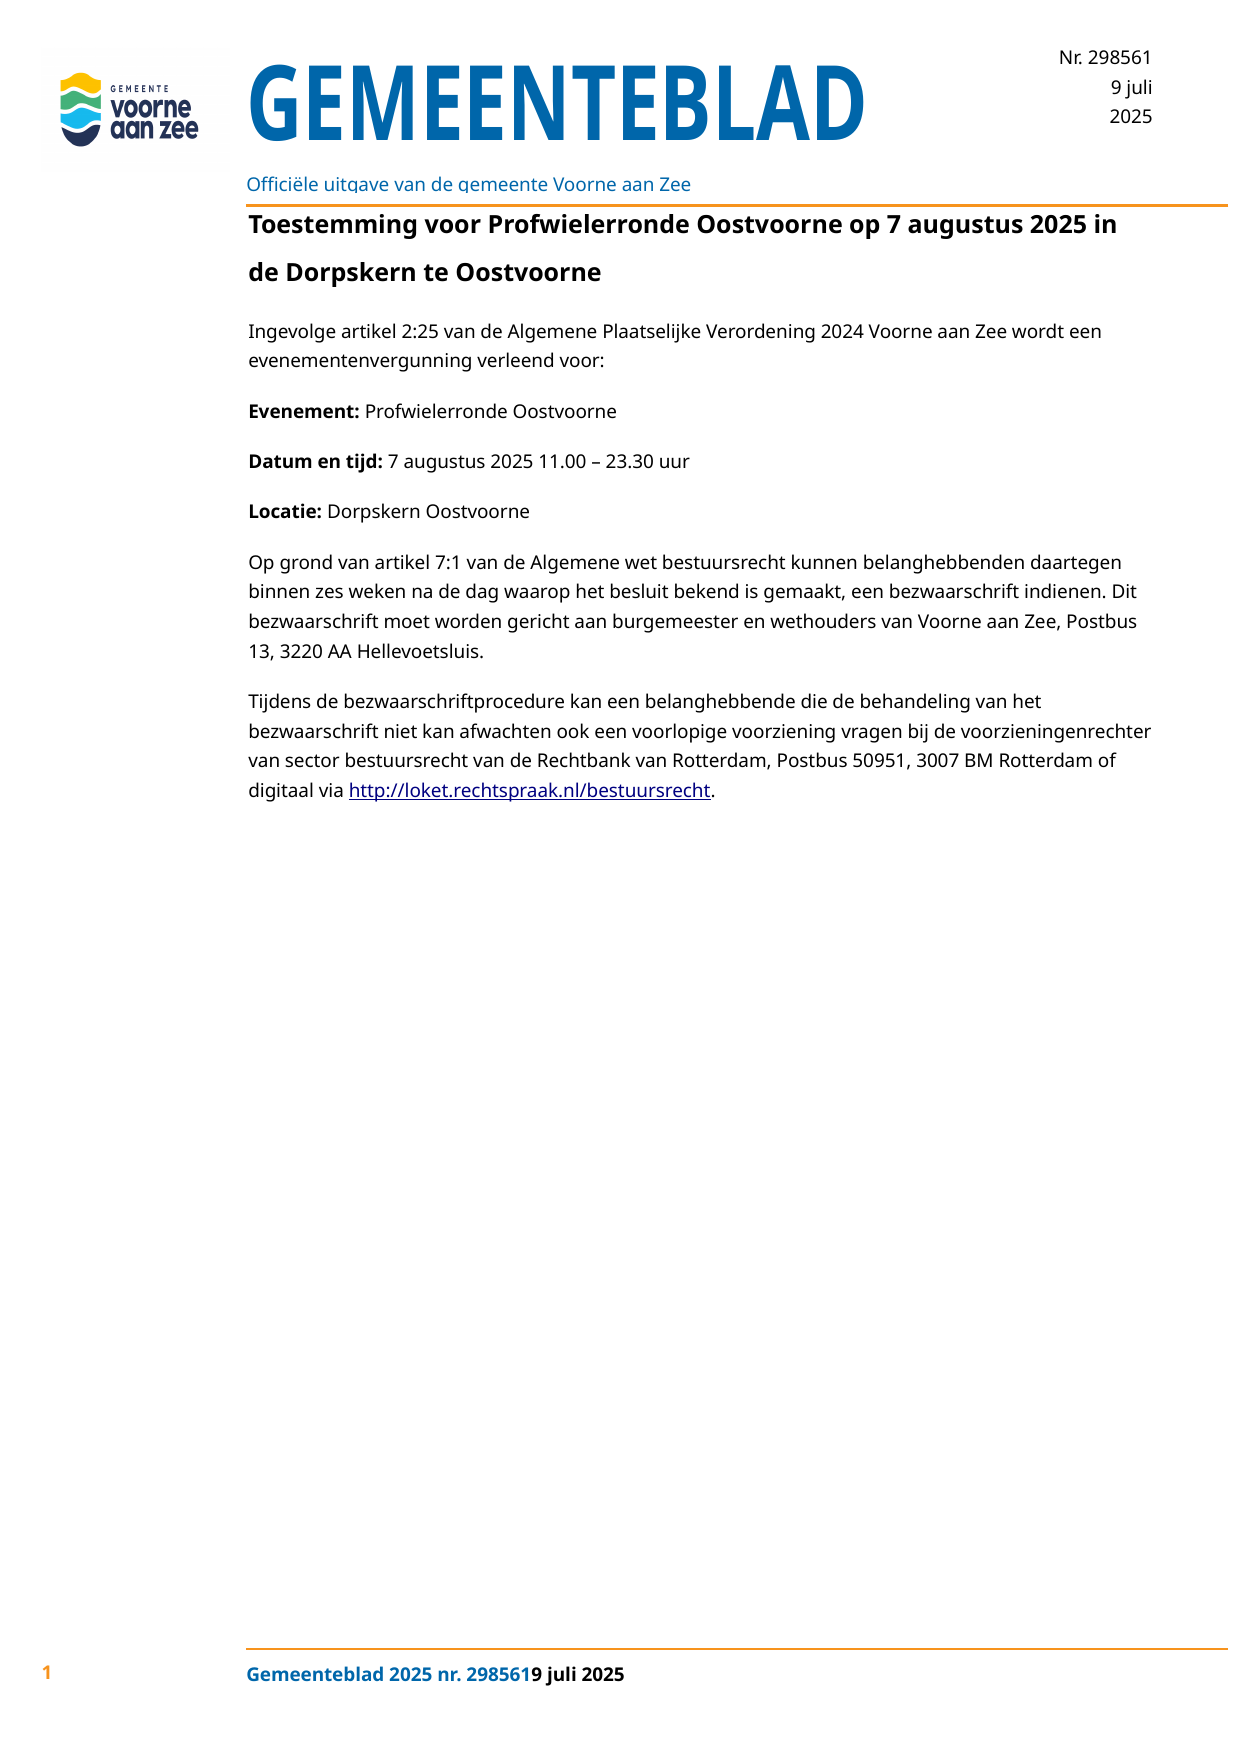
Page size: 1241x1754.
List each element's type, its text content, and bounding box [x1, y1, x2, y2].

text Tijdens de bezwaarschriftprocedure kan een belanghebbende die de behandeling van het bezwaarschrift niet kan afwachten ook een voorlopige voorziening vragen bij de voorzieningenrechter van sector bestuursrecht van de Rechtbank van Rotterdam, Postbus 50951, 3007 BM Rotterdam of digitaal via http://loket.rechtspraak.nl/bestuursrecht. [248, 688, 1152, 803]
text Evenement: Profwielerronde Oostvoorne [248, 398, 1152, 424]
picture [41, 47, 231, 172]
text Ingevolge artikel 2:25 van de Algemene Plaatselijke Verordening 2024 Voorne aan Zee wordt een evenementenvergunning verleend voor: [248, 318, 1152, 373]
text Op grond van artikel 7:1 van de Algemene wet bestuursrecht kunnen belanghebbenden daartegen binnen zes weken na de dag waarop het besluit bekend is gemaakt, een bezwaarschrift indienen. Dit bezwaarschrift moet worden gericht aan burgemeester en wethouders van Voorne aan Zee, Postbus 13, 3220 AA Hellevoetsluis. [248, 549, 1152, 664]
text Locatie: Dorpskern Oostvoorne [248, 499, 1152, 524]
text Datum en tijd: 7 augustus 2025 11.00 – 23.30 uur [248, 448, 1152, 474]
text Toestemming voor Profwielerronde Oostvoorne op 7 augustus 2025 in de Dorpskern te Oostvoorne [248, 207, 1152, 288]
